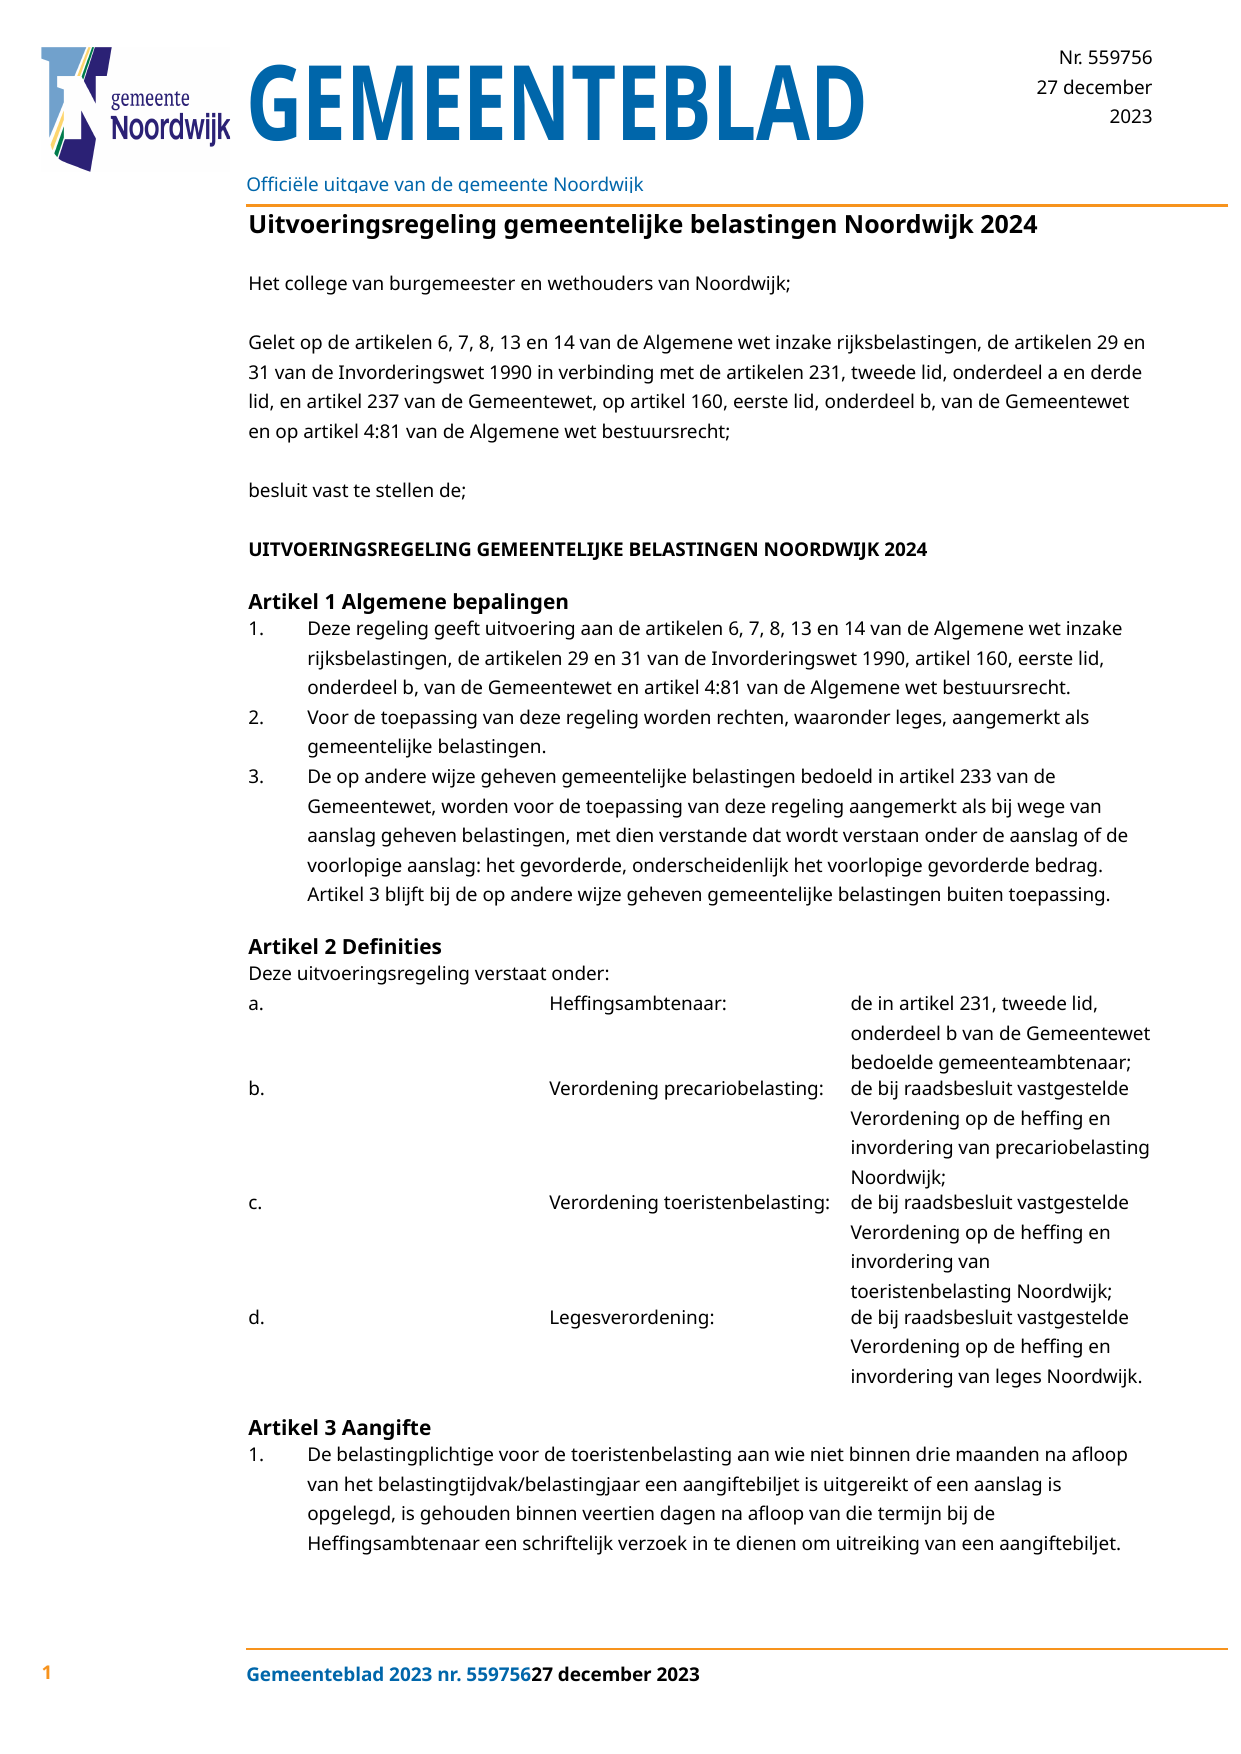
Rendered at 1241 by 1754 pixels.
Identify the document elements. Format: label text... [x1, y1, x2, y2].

table_cell de bij raadsbesluit vastgestelde Verordening op de heffing en invordering van precariobelasting Noordwijk; [850, 1075, 1152, 1189]
text Uitvoeringsregeling gemeentelijke belastingen Noordwijk 2024 [248, 207, 1152, 241]
table_cell b. [248, 1075, 549, 1189]
list Deze regeling geeft uitvoering aan de artikelen 6, 7, 8, 13 en 14 van de Algemene wet inzake rijksbelastingen, de artikelen 29 en 31 van de Invorderingswet 1990, artikel 160, eerste lid, onderdeel b, van de Gemeentewet en artikel 4:81 van de Algemene wet bestuursrecht. [248, 615, 1152, 700]
table_cell c. [248, 1190, 549, 1304]
table_cell Legesverordening: [549, 1304, 850, 1389]
text Artikel 2 Definities [248, 932, 1152, 961]
list De belastingplichtige voor de toeristenbelasting aan wie niet binnen drie maanden na afloop van het belastingtijdvak/belastingjaar een aangiftebiljet is uitgereikt of een aanslag is opgelegd, is gehouden binnen veertien dagen na afloop van die termijn bij de Heffingsambtenaar een schriftelijk verzoek in te dienen om uitreiking van een aangiftebiljet. [248, 1441, 1152, 1556]
text UITVOERINGSREGELING GEMEENTELIJKE BELASTINGEN NOORDWIJK 2024 [248, 537, 1152, 562]
list De op andere wijze geheven gemeentelijke belastingen bedoeld in artikel 233 van de Gemeentewet, worden voor de toepassing van deze regeling aangemerkt als bij wege van aanslag geheven belastingen, met dien verstande dat wordt verstaan onder de aanslag of de voorlopige aanslag: het gevorderde, onderscheidenlijk het voorlopige gevorderde bedrag. Artikel 3 blijft bij de op andere wijze geheven gemeentelijke belastingen buiten toepassing. [248, 763, 1152, 907]
text Het college van burgemeester en wethouders van Noordwijk; [248, 270, 1152, 296]
picture [41, 47, 231, 172]
table_header a. [248, 990, 549, 1075]
table_cell d. [248, 1304, 549, 1389]
text Artikel 3 Aangifte [248, 1413, 1152, 1441]
table_cell Verordening toeristenbelasting: [549, 1190, 850, 1304]
table_header Heffingsambtenaar: [549, 990, 850, 1075]
list Voor de toepassing van deze regeling worden rechten, waaronder leges, aangemerkt als gemeentelijke belastingen. [248, 704, 1152, 759]
text besluit vast te stellen de; [248, 477, 1152, 503]
table_cell Verordening precariobelasting: [549, 1075, 850, 1189]
text Gelet op de artikelen 6, 7, 8, 13 en 14 van de Algemene wet inzake rijksbelastingen, de artikelen 29 en 31 van de Invorderingswet 1990 in verbinding met de artikelen 231, tweede lid, onderdeel a en derde lid, en artikel 237 van de Gemeentewet, op artikel 160, eerste lid, onderdeel b, van de Gemeentewet en op artikel 4:81 van de Algemene wet bestuursrecht; [248, 329, 1152, 444]
text Artikel 1 Algemene bepalingen [248, 587, 1152, 615]
text Deze uitvoeringsregeling verstaat onder: [248, 961, 1152, 986]
table_header de in artikel 231, tweede lid, onderdeel b van de Gemeentewet bedoelde gemeenteambtenaar; [850, 990, 1152, 1075]
table_cell de bij raadsbesluit vastgestelde Verordening op de heffing en invordering van toeristenbelasting Noordwijk; [850, 1190, 1152, 1304]
table_cell de bij raadsbesluit vastgestelde Verordening op de heffing en invordering van leges Noordwijk. [850, 1304, 1152, 1389]
